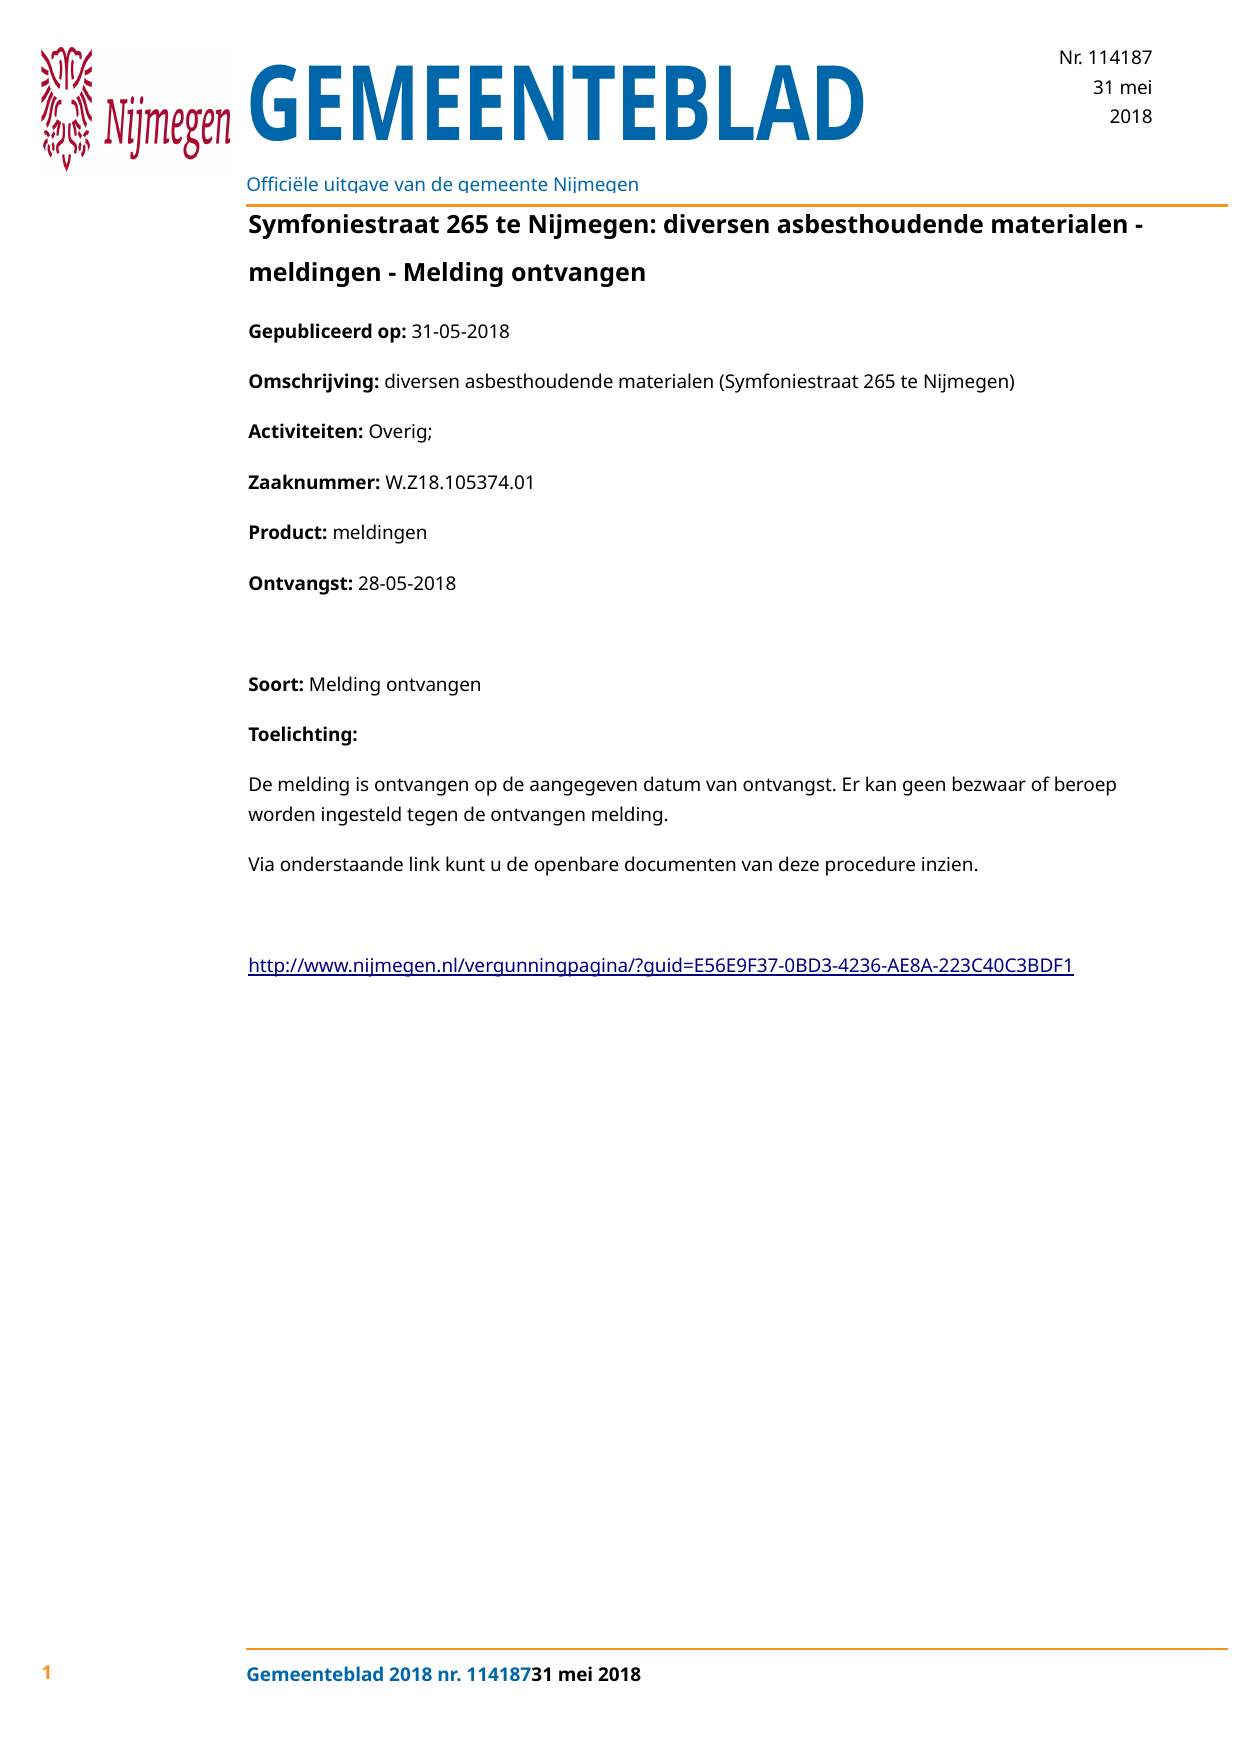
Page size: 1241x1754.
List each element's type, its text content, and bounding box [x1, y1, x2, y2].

text Via onderstaande link kunt u de openbare documenten van deze procedure inzien. [248, 852, 1152, 877]
text Symfoniestraat 265 te Nijmegen: diversen asbesthoudende materialen - meldingen - Melding ontvangen [248, 207, 1152, 288]
text Ontvangst: 28-05-2018 [248, 570, 1152, 596]
text Soort: Melding ontvangen [248, 671, 1152, 697]
text Omschrijving: diversen asbesthoudende materialen (Symfoniestraat 265 te Nijmegen) [248, 368, 1152, 394]
picture [41, 47, 231, 172]
text Activiteiten: Overig; [248, 419, 1152, 444]
text Product: meldingen [248, 519, 1152, 545]
text De melding is ontvangen op de aangegeven datum van ontvangst. Er kan geen bezwaar of beroep worden ingesteld tegen de ontvangen melding. [248, 772, 1152, 827]
text Gepubliceerd op: 31-05-2018 [248, 318, 1152, 344]
text http://www.nijmegen.nl/vergunningpagina/?guid=E56E9F37-0BD3-4236-AE8A-223C40C3BDF1 [248, 952, 1152, 978]
text Zaaknummer: W.Z18.105374.01 [248, 469, 1152, 495]
text Toelichting: [248, 721, 1152, 747]
